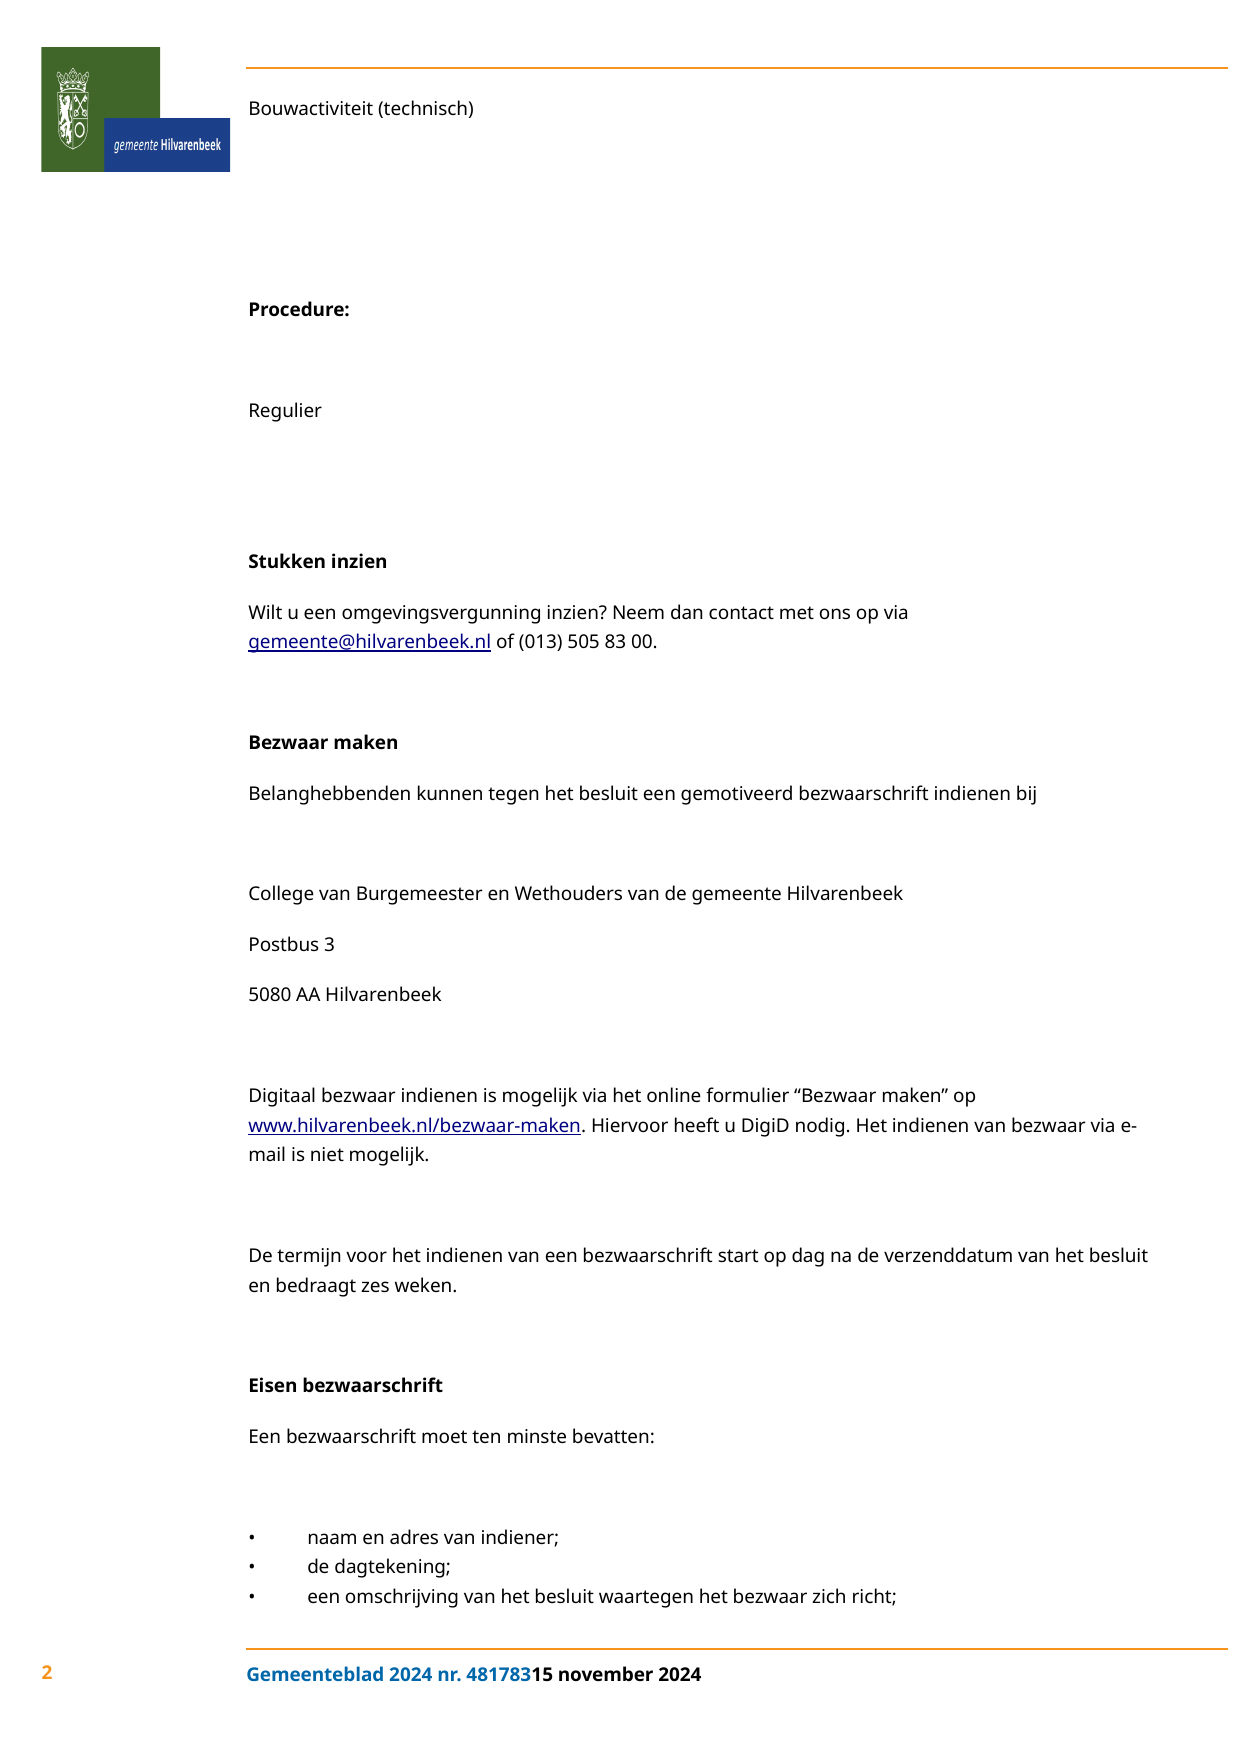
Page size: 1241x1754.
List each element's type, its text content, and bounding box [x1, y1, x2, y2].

text Procedure: [248, 296, 1152, 322]
text Belanghebbenden kunnen tegen het besluit een gemotiveerd bezwaarschrift indienen bij [248, 780, 1152, 806]
text Stukken inzien [248, 548, 1152, 574]
text Digitaal bezwaar indienen is mogelijk via het online formulier “Bezwaar maken” op www.hilvarenbeek.nl/bezwaar-maken. Hiervoor heeft u DigiD nodig. Het indienen van bezwaar via e-mail is niet mogelijk. [248, 1082, 1152, 1167]
text Bouwactiviteit (technisch) [248, 95, 1152, 121]
list de dagtekening; [248, 1553, 1152, 1579]
list een omschrijving van het besluit waartegen het bezwaar zich richt; [248, 1583, 1152, 1609]
text 5080 AA Hilvarenbeek [248, 981, 1152, 1007]
text Een bezwaarschrift moet ten minste bevatten: [248, 1423, 1152, 1449]
picture [41, 47, 231, 172]
text Regulier [248, 397, 1152, 423]
text Eisen bezwaarschrift [248, 1373, 1152, 1398]
list naam en adres van indiener; [248, 1524, 1152, 1550]
text College van Burgemeester en Wethouders van de gemeente Hilvarenbeek [248, 881, 1152, 906]
text Bezwaar maken [248, 729, 1152, 755]
text De termijn voor het indienen van een bezwaarschrift start op dag na de verzenddatum van het besluit en bedraagt zes weken. [248, 1242, 1152, 1298]
text Wilt u een omgevingsvergunning inzien? Neem dan contact met ons op via gemeente@hilvarenbeek.nl of (013) 505 83 00. [248, 599, 1152, 654]
text Postbus 3 [248, 931, 1152, 957]
